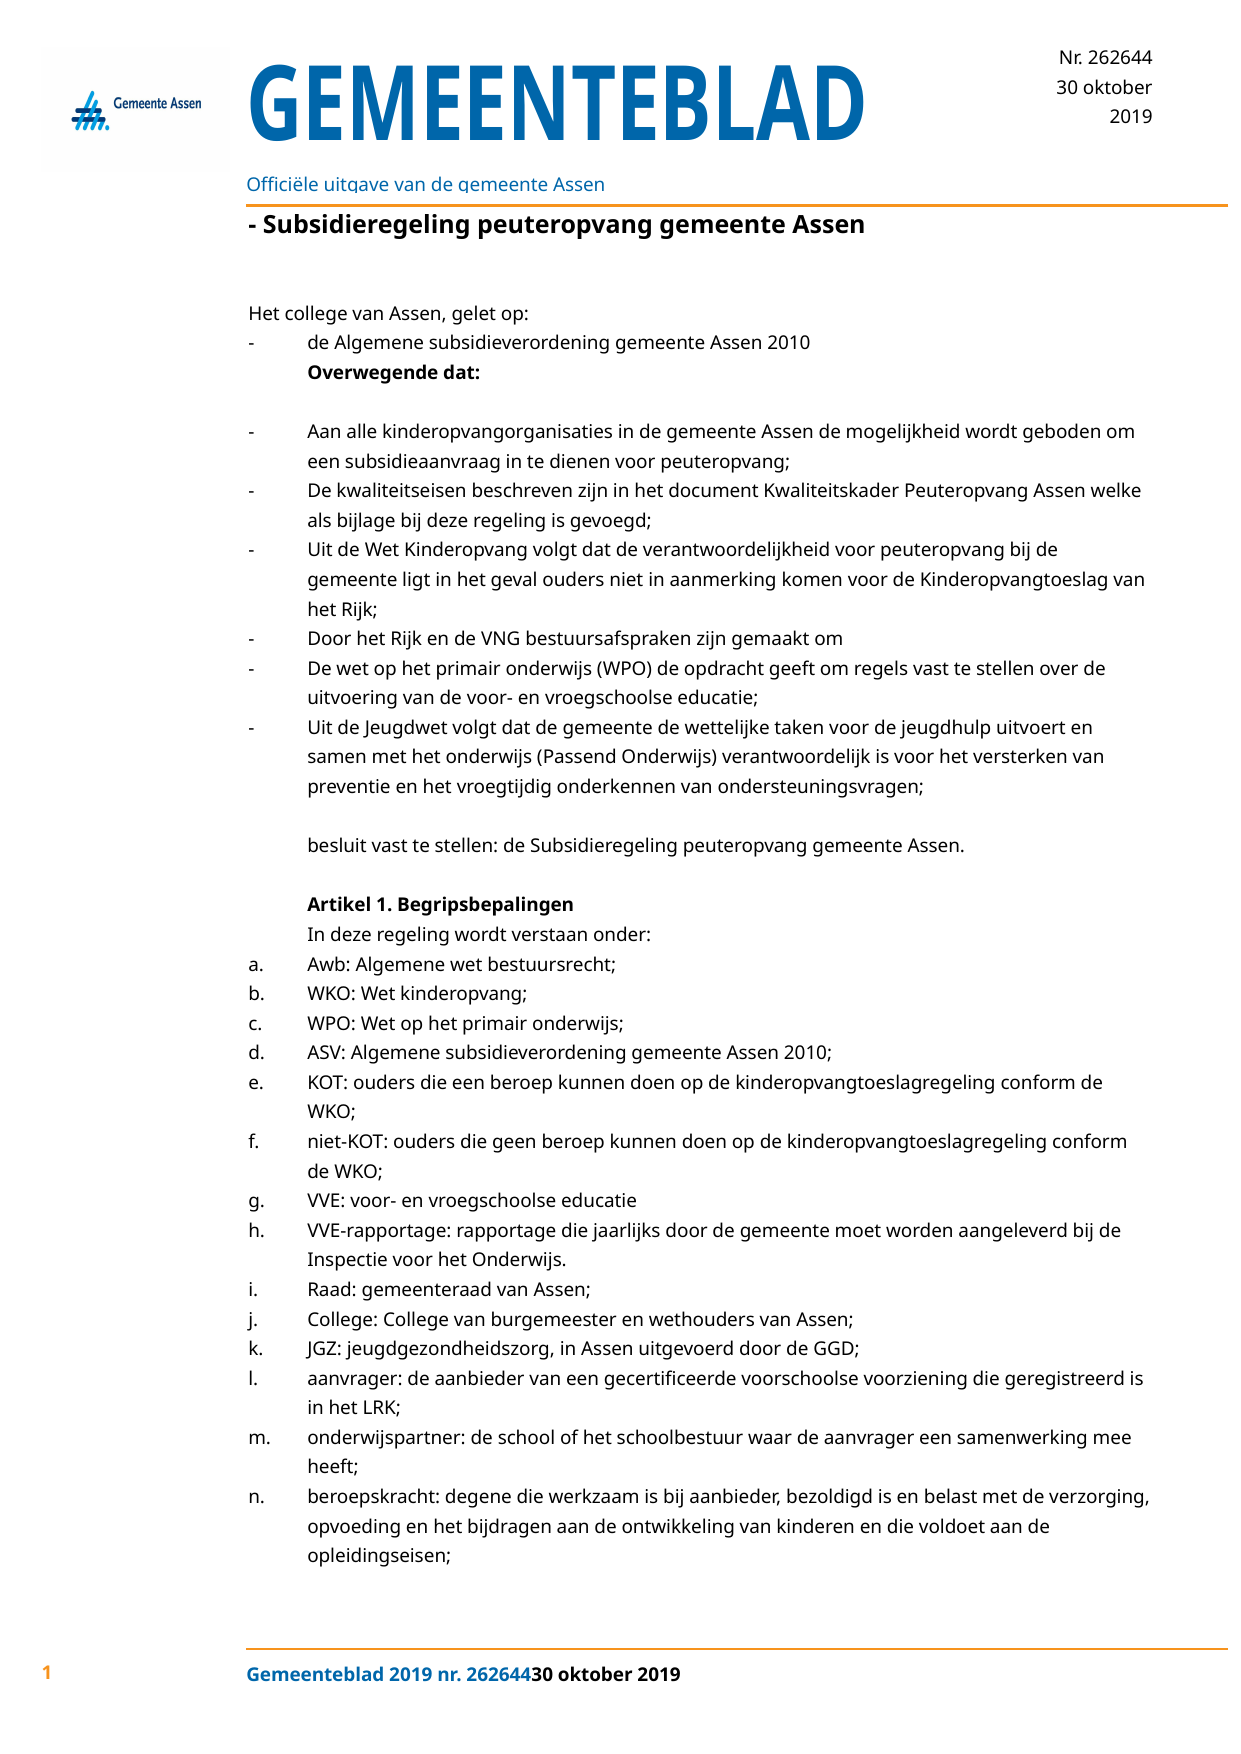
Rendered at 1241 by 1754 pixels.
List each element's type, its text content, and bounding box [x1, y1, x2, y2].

list de Algemene subsidieverordening gemeente Assen 2010 [248, 329, 1152, 355]
picture [41, 47, 231, 172]
text Het college van Assen, gelet op: [248, 300, 1152, 326]
list Artikel 1. Begripsbepalingen [248, 892, 1152, 917]
list Overwegende dat: [248, 359, 1152, 385]
list Uit de Wet Kinderopvang volgt dat de verantwoordelijkheid voor peuteropvang bij de gemeente ligt in het geval ouders niet in aanmerking komen voor de Kinderopvangtoeslag van het Rijk; [248, 537, 1152, 621]
list besluit vast te stellen: de Subsidieregeling peuteropvang gemeente Assen. [248, 832, 1152, 858]
list WPO: Wet op het primair onderwijs; [248, 1010, 1152, 1036]
list Awb: Algemene wet bestuursrecht; [248, 951, 1152, 976]
list De wet op het primair onderwijs (WPO) de opdracht geeft om regels vast te stellen over de uitvoering van de voor- en vroegschoolse educatie; [248, 655, 1152, 710]
list onderwijspartner: de school of het schoolbestuur waar de aanvrager een samenwerking mee heeft; [248, 1424, 1152, 1479]
list ASV: Algemene subsidieverordening gemeente Assen 2010; [248, 1039, 1152, 1065]
list Raad: gemeenteraad van Assen; [248, 1276, 1152, 1302]
list Door het Rijk en de VNG bestuursafspraken zijn gemaakt om [248, 625, 1152, 651]
list In deze regeling wordt verstaan onder: [248, 921, 1152, 947]
list aanvrager: de aanbieder van een gecertificeerde voorschoolse voorziening die geregistreerd is in het LRK; [248, 1365, 1152, 1420]
list Aan alle kinderopvangorganisaties in de gemeente Assen de mogelijkheid wordt geboden om een subsidieaanvraag in te dienen voor peuteropvang; [248, 418, 1152, 473]
list College: College van burgemeester en wethouders van Assen; [248, 1306, 1152, 1331]
list VVE: voor- en vroegschoolse educatie [248, 1187, 1152, 1213]
list niet-KOT: ouders die geen beroep kunnen doen op de kinderopvangtoeslagregeling conform de WKO; [248, 1128, 1152, 1183]
text - Subsidieregeling peuteropvang gemeente Assen [248, 207, 1152, 241]
list JGZ: jeugdgezondheidszorg, in Assen uitgevoerd door de GGD; [248, 1335, 1152, 1361]
list Uit de Jeugdwet volgt dat de gemeente de wettelijke taken voor de jeugdhulp uitvoert en samen met het onderwijs (Passend Onderwijs) verantwoordelijk is voor het versterken van preventie en het vroegtijdig onderkennen van ondersteuningsvragen; [248, 714, 1152, 799]
list beroepskracht: degene die werkzaam is bij aanbieder, bezoldigd is en belast met de verzorging, opvoeding en het bijdragen aan de ontwikkeling van kinderen en die voldoet aan de opleidingseisen; [248, 1483, 1152, 1568]
list VVE-rapportage: rapportage die jaarlijks door de gemeente moet worden aangeleverd bij de Inspectie voor het Onderwijs. [248, 1217, 1152, 1272]
list KOT: ouders die een beroep kunnen doen op de kinderopvangtoeslagregeling conform de WKO; [248, 1069, 1152, 1124]
list De kwaliteitseisen beschreven zijn in het document Kwaliteitskader Peuteropvang Assen welke als bijlage bij deze regeling is gevoegd; [248, 477, 1152, 533]
list WKO: Wet kinderopvang; [248, 980, 1152, 1006]
